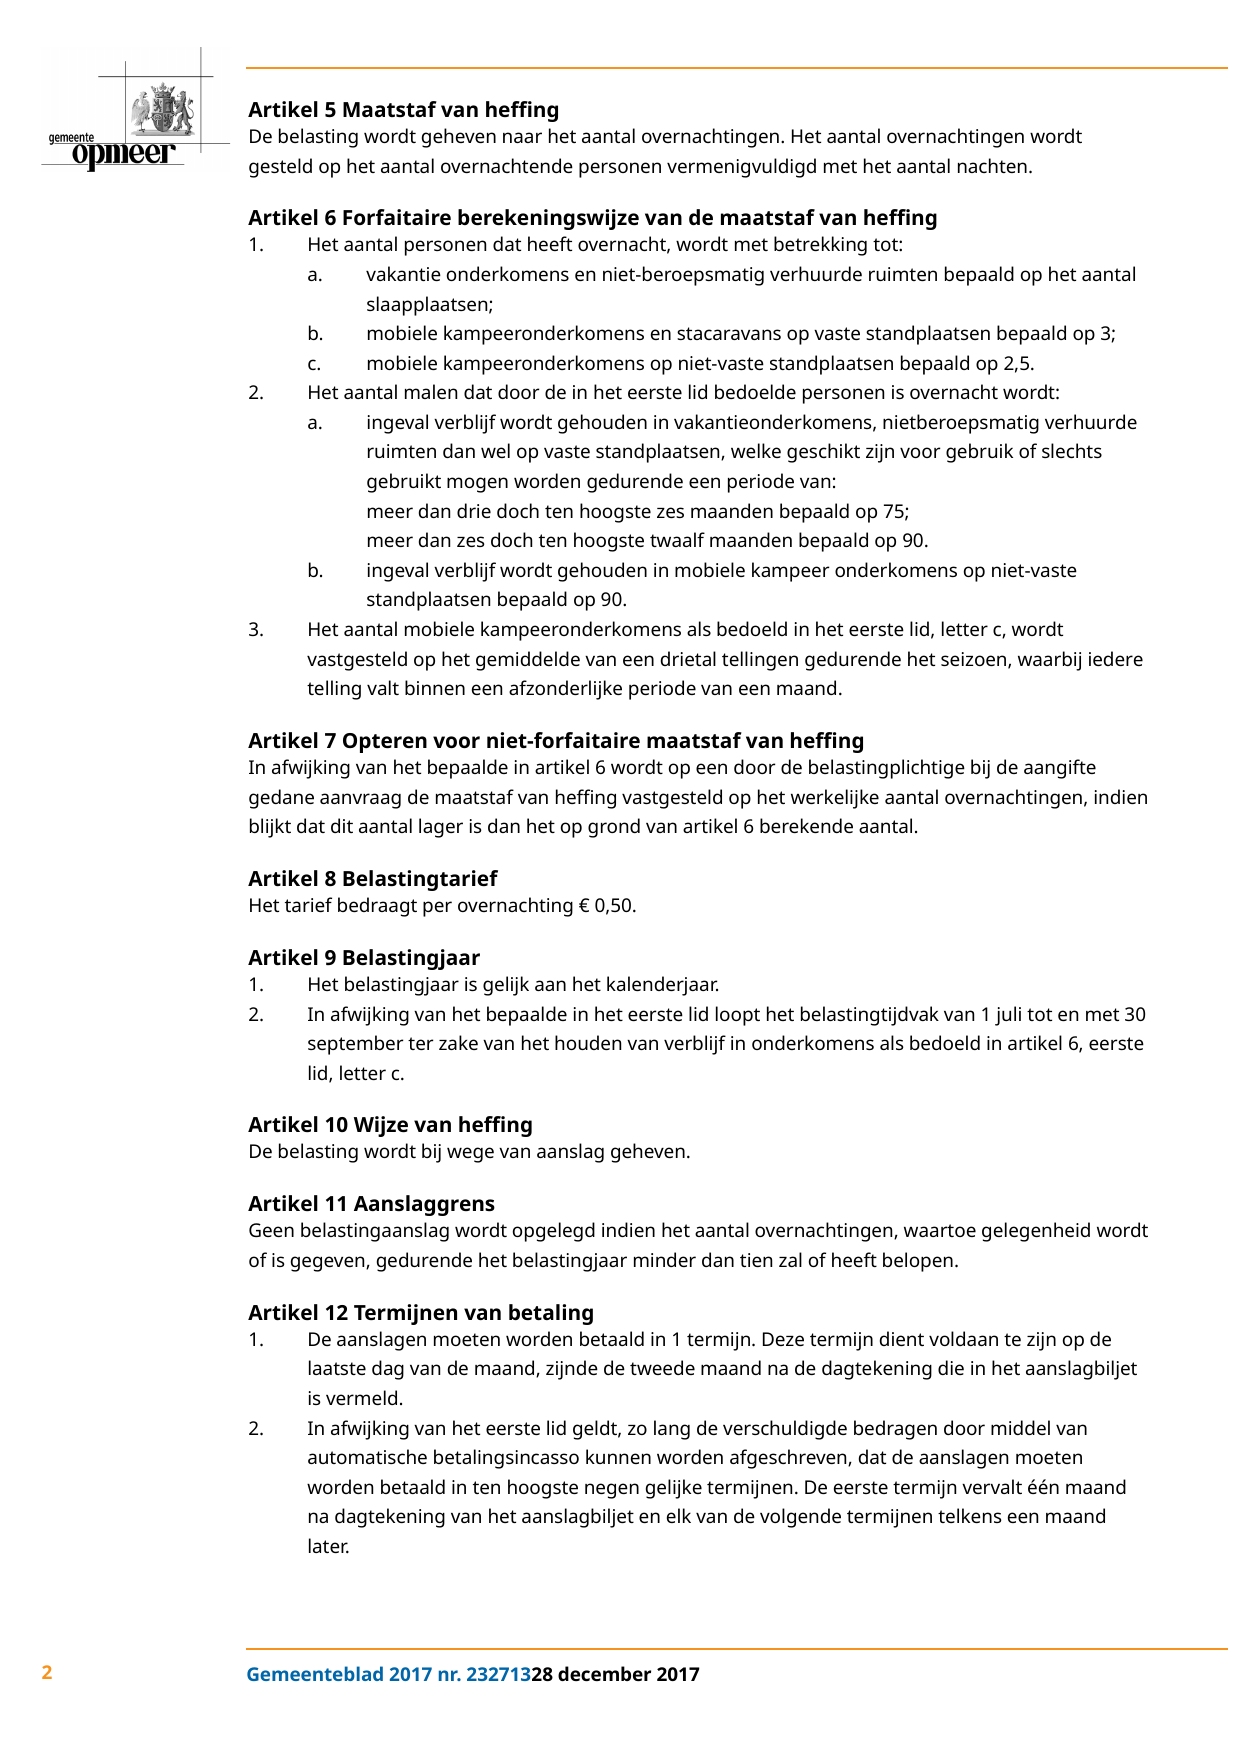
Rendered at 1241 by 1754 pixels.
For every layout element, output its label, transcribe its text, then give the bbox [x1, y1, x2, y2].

list Het aantal mobiele kampeeronderkomens als bedoeld in het eerste lid, letter c, wordt vastgesteld op het gemiddelde van een drietal tellingen gedurende het seizoen, waarbij iedere telling valt binnen een afzonderlijke periode van een maand. [248, 616, 1152, 701]
text Geen belastingaanslag wordt opgelegd indien het aantal overnachtingen, waartoe gelegenheid wordt of is gegeven, gedurende het belastingjaar minder dan tien zal of heeft belopen. [248, 1218, 1152, 1273]
list ingeval verblijf wordt gehouden in vakantieonderkomens, nietberoepsmatig verhuurde ruimten dan wel op vaste standplaatsen, welke geschikt zijn voor gebruik of slechts gebruikt mogen worden gedurende een periode van: [307, 409, 1152, 494]
text De belasting wordt bij wege van aanslag geheven. [248, 1139, 1152, 1164]
text Artikel 5 Maatstaf van heffing [248, 95, 1152, 123]
text Artikel 12 Termijnen van betaling [248, 1298, 1152, 1326]
text Het tarief bedraagt per overnachting € 0,50. [248, 892, 1152, 918]
list mobiele kampeeronderkomens en stacaravans op vaste standplaatsen bepaald op 3; [307, 320, 1152, 346]
text Artikel 8 Belastingtarief [248, 864, 1152, 892]
list vakantie onderkomens en niet-beroepsmatig verhuurde ruimten bepaald op het aantal slaapplaatsen; [307, 261, 1152, 317]
list Het belastingjaar is gelijk aan het kalenderjaar. [248, 971, 1152, 997]
text Artikel 7 Opteren voor niet-forfaitaire maatstaf van heffing [248, 726, 1152, 754]
text Artikel 11 Aanslaggrens [248, 1189, 1152, 1218]
list mobiele kampeeronderkomens op niet-vaste standplaatsen bepaald op 2,5. [307, 350, 1152, 376]
list Het aantal personen dat heeft overnacht, wordt met betrekking tot: [248, 232, 1152, 257]
picture [41, 47, 231, 172]
text Artikel 10 Wijze van heffing [248, 1110, 1152, 1139]
list meer dan zes doch ten hoogste twaalf maanden bepaald op 90. [307, 527, 1152, 553]
list Het aantal malen dat door de in het eerste lid bedoelde personen is overnacht wordt: [248, 379, 1152, 405]
text In afwijking van het bepaalde in artikel 6 wordt op een door de belastingplichtige bij de aangifte gedane aanvraag de maatstaf van heffing vastgesteld op het werkelijke aantal overnachtingen, indien blijkt dat dit aantal lager is dan het op grond van artikel 6 berekende aantal. [248, 754, 1152, 839]
text Artikel 9 Belastingjaar [248, 943, 1152, 971]
text De belasting wordt geheven naar het aantal overnachtingen. Het aantal overnachtingen wordt gesteld op het aantal overnachtende personen vermenigvuldigd met het aantal nachten. [248, 123, 1152, 178]
list meer dan drie doch ten hoogste zes maanden bepaald op 75; [307, 498, 1152, 524]
text Artikel 6 Forfaitaire berekeningswijze van de maatstaf van heffing [248, 203, 1152, 232]
list De aanslagen moeten worden betaald in 1 termijn. Deze termijn dient voldaan te zijn op de laatste dag van de maand, zijnde de tweede maand na de dagtekening die in het aanslagbiljet is vermeld. [248, 1326, 1152, 1411]
list ingeval verblijf wordt gehouden in mobiele kampeer onderkomens op niet-vaste standplaatsen bepaald op 90. [307, 557, 1152, 612]
list In afwijking van het eerste lid geldt, zo lang de verschuldigde bedragen door middel van automatische betalingsincasso kunnen worden afgeschreven, dat de aanslagen moeten worden betaald in ten hoogste negen gelijke termijnen. De eerste termijn vervalt één maand na dagtekening van het aanslagbiljet en elk van de volgende termijnen telkens een maand later. [248, 1415, 1152, 1559]
list In afwijking van het bepaalde in het eerste lid loopt het belastingtijdvak van 1 juli tot en met 30 september ter zake van het houden van verblijf in onderkomens als bedoeld in artikel 6, eerste lid, letter c. [248, 1001, 1152, 1086]
